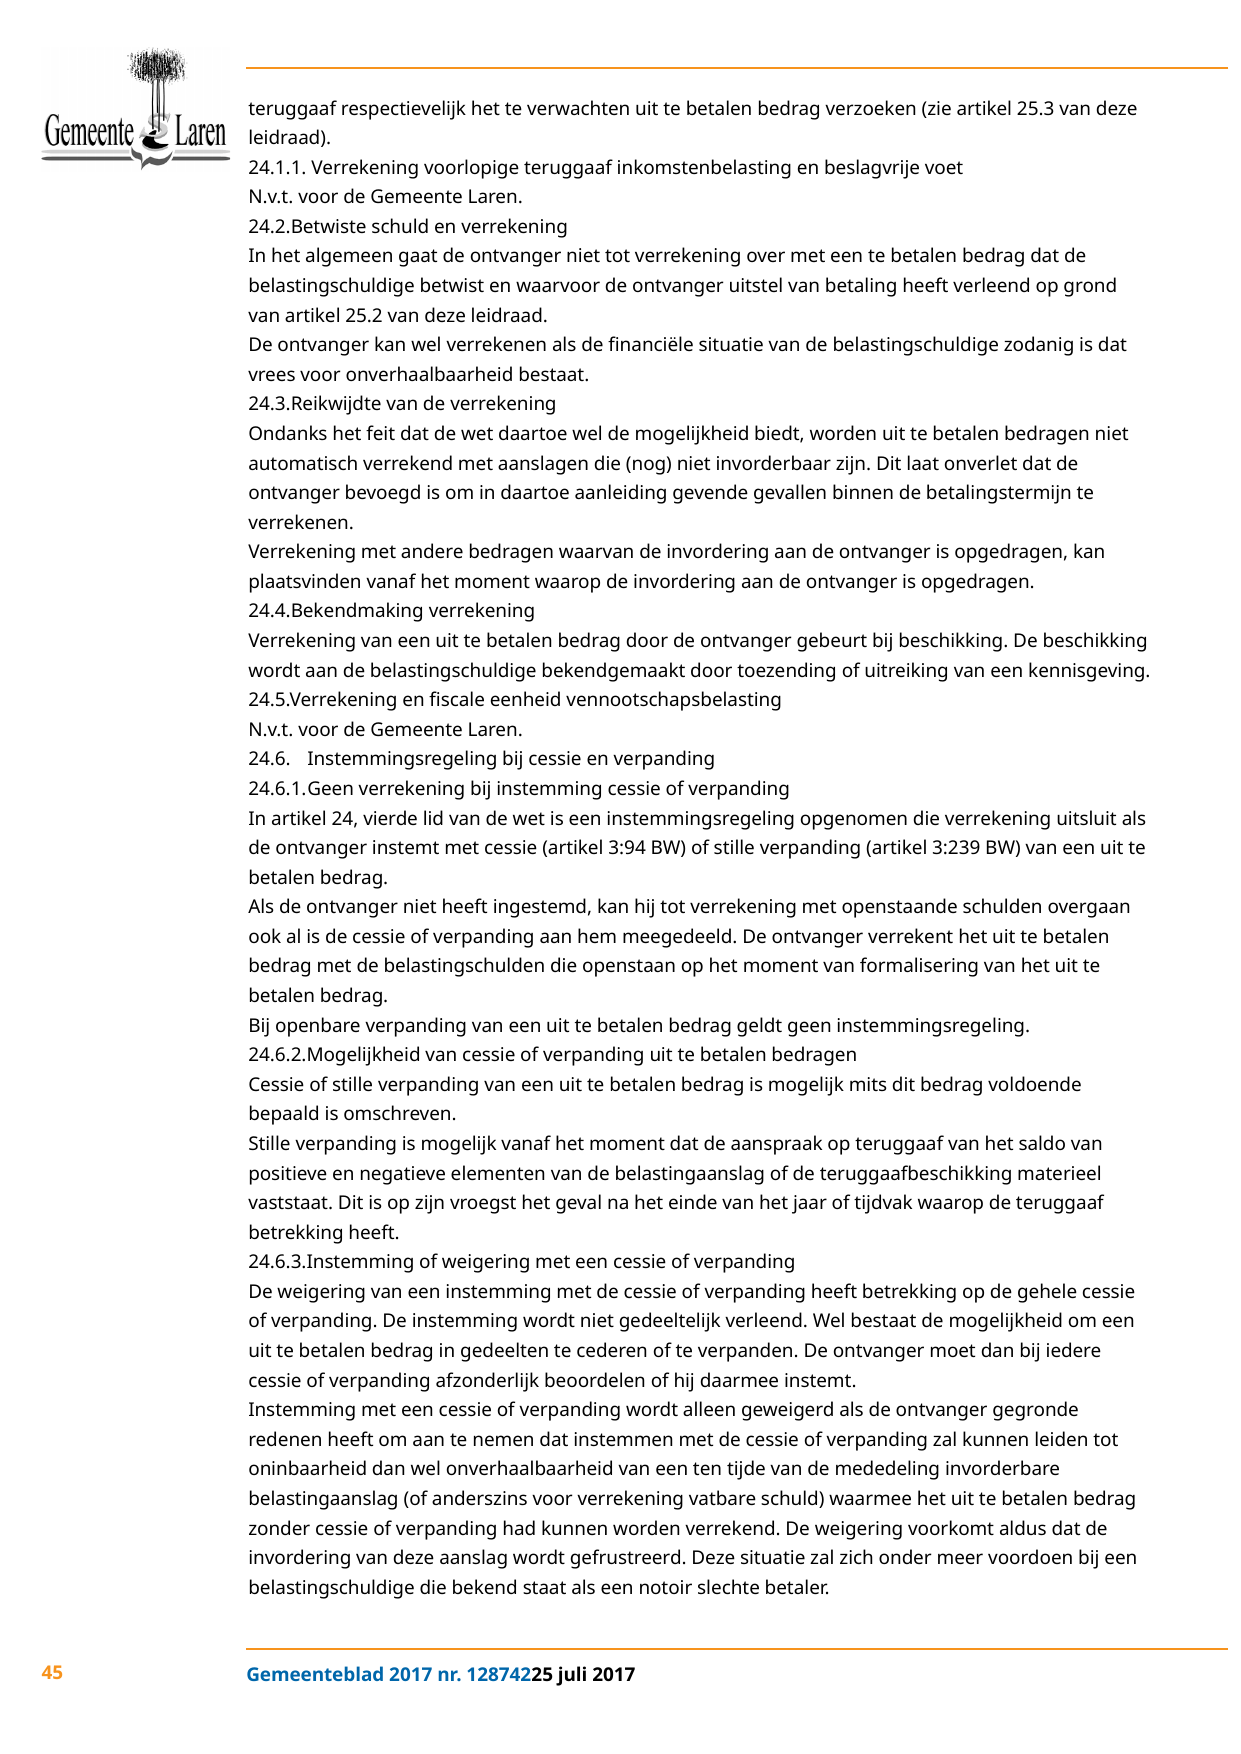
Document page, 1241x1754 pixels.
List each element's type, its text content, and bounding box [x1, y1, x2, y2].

text 24.2.Betwiste schuld en verrekening [248, 213, 1152, 239]
text De weigering van een instemming met de cessie of verpanding heeft betrekking op de gehele cessie of verpanding. De instemming wordt niet gedeeltelijk verleend. Wel bestaat de mogelijkheid om een uit te betalen bedrag in gedeelten te cederen of te verpanden. De ontvanger moet dan bij iedere cessie of verpanding afzonderlijk beoordelen of hij daarmee instemt. [248, 1278, 1152, 1393]
text N.v.t. voor de Gemeente Laren. [248, 183, 1152, 209]
text 24.1.1. Verrekening voorlopige teruggaaf inkomstenbelasting en beslagvrije voet [248, 154, 1152, 180]
text 24.6.2.Mogelijkheid van cessie of verpanding uit te betalen bedragen [248, 1041, 1152, 1067]
list Instemmingsregeling bij cessie en verpanding [248, 746, 1152, 771]
text Als de ontvanger niet heeft ingestemd, kan hij tot verrekening met openstaande schulden overgaan ook al is de cessie of verpanding aan hem meegedeeld. De ontvanger verrekent het uit te betalen bedrag met de belastingschulden die openstaan op het moment van formalisering van het uit te betalen bedrag. [248, 893, 1152, 1008]
text In het algemeen gaat de ontvanger niet tot verrekening over met een te betalen bedrag dat de belastingschuldige betwist en waarvoor de ontvanger uitstel van betaling heeft verleend op grond van artikel 25.2 van deze leidraad. [248, 243, 1152, 328]
picture [41, 47, 231, 172]
text Bij openbare verpanding van een uit te betalen bedrag geldt geen instemmingsregeling. [248, 1012, 1152, 1038]
text Verrekening met andere bedragen waarvan de invordering aan de ontvanger is opgedragen, kan plaatsvinden vanaf het moment waarop de invordering aan de ontvanger is opgedragen. [248, 538, 1152, 594]
list Geen verrekening bij instemming cessie of verpanding [248, 775, 1152, 801]
text teruggaaf respectievelijk het te verwachten uit te betalen bedrag verzoeken (zie artikel 25.3 van deze leidraad). [248, 95, 1152, 150]
text Ondanks het feit dat de wet daartoe wel de mogelijkheid biedt, worden uit te betalen bedragen niet automatisch verrekend met aanslagen die (nog) niet invorderbaar zijn. Dit laat onverlet dat de ontvanger bevoegd is om in daartoe aanleiding gevende gevallen binnen de betalingstermijn te verrekenen. [248, 420, 1152, 535]
text Verrekening van een uit te betalen bedrag door de ontvanger gebeurt bij beschikking. De beschikking wordt aan de belastingschuldige bekendgemaakt door toezending of uitreiking van een kennisgeving. [248, 627, 1152, 683]
text Instemming met een cessie of verpanding wordt alleen geweigerd als de ontvanger gegronde redenen heeft om aan te nemen dat instemmen met de cessie of verpanding zal kunnen leiden tot oninbaarheid dan wel onverhaalbaarheid van een ten tijde van de mededeling invorderbare belastingaanslag (of anderszins voor verrekening vatbare schuld) waarmee het uit te betalen bedrag zonder cessie of verpanding had kunnen worden verrekend. De weigering voorkomt aldus dat de invordering van deze aanslag wordt gefrustreerd. Deze situatie zal zich onder meer voordoen bij een belastingschuldige die bekend staat als een notoir slechte betaler. [248, 1396, 1152, 1600]
text N.v.t. voor de Gemeente Laren. [248, 716, 1152, 742]
text In artikel 24, vierde lid van de wet is een instemmingsregeling opgenomen die verrekening uitsluit als de ontvanger instemt met cessie (artikel 3:94 BW) of stille verpanding (artikel 3:239 BW) van een uit te betalen bedrag. [248, 805, 1152, 890]
text 24.4.Bekendmaking verrekening [248, 598, 1152, 623]
text Stille verpanding is mogelijk vanaf het moment dat de aanspraak op teruggaaf van het saldo van positieve en negatieve elementen van de belastingaanslag of de teruggaafbeschikking materieel vaststaat. Dit is op zijn vroegst het geval na het einde van het jaar of tijdvak waarop de teruggaaf betrekking heeft. [248, 1130, 1152, 1245]
text 24.5.Verrekening en fiscale eenheid vennootschapsbelasting [248, 686, 1152, 712]
text Cessie of stille verpanding van een uit te betalen bedrag is mogelijk mits dit bedrag voldoende bepaald is omschreven. [248, 1071, 1152, 1126]
text 24.3.Reikwijdte van de verrekening [248, 391, 1152, 416]
text De ontvanger kan wel verrekenen als de financiële situatie van de belastingschuldige zodanig is dat vrees voor onverhaalbaarheid bestaat. [248, 331, 1152, 387]
text 24.6.3.Instemming of weigering met een cessie of verpanding [248, 1248, 1152, 1274]
